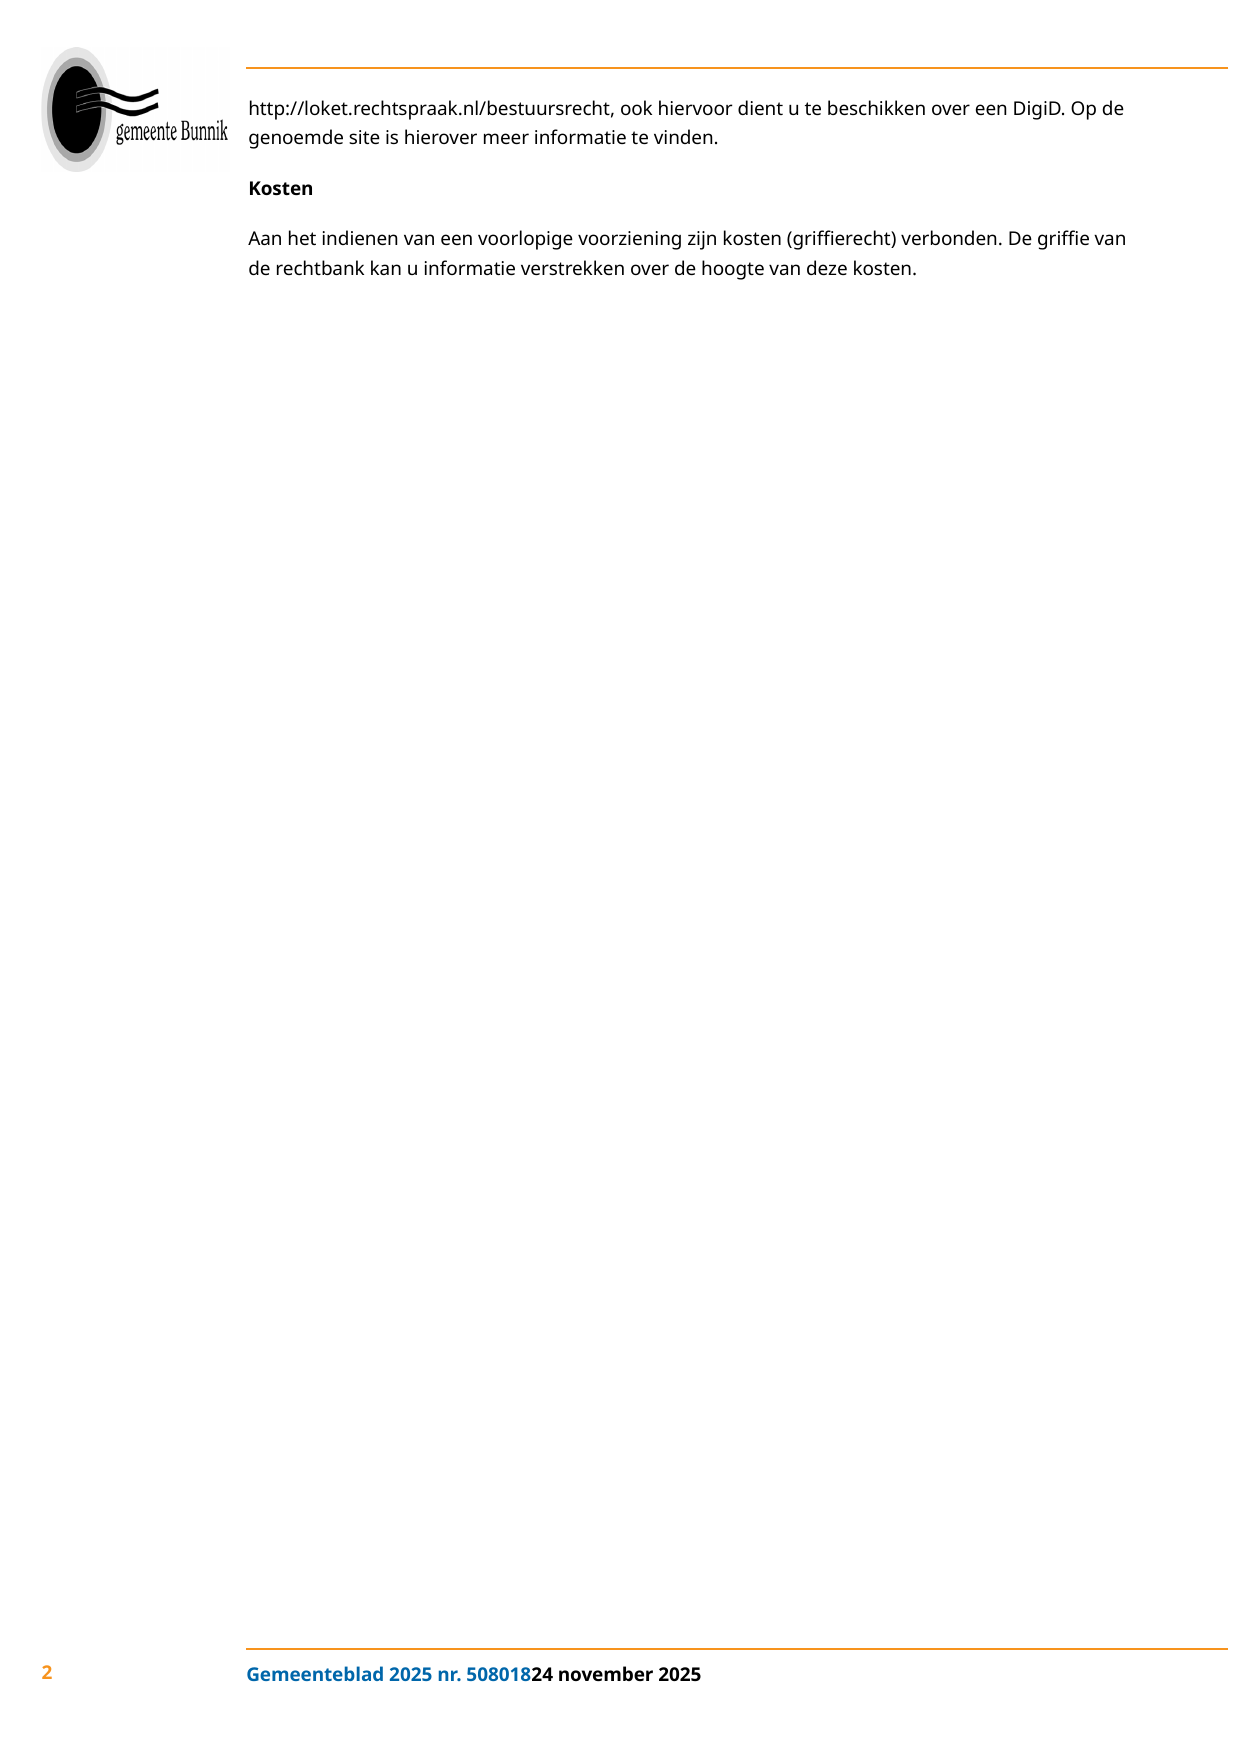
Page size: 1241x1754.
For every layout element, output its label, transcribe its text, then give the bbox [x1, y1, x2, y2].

picture [41, 47, 231, 172]
text Kosten [248, 175, 1152, 201]
text Aan het indienen van een voorlopige voorziening zijn kosten (griffierecht) verbonden. De griffie van de rechtbank kan u informatie verstrekken over de hoogte van deze kosten. [248, 225, 1152, 281]
text http://loket.rechtspraak.nl/bestuursrecht, ook hiervoor dient u te beschikken over een DigiD. Op de genoemde site is hierover meer informatie te vinden. [248, 95, 1152, 150]
